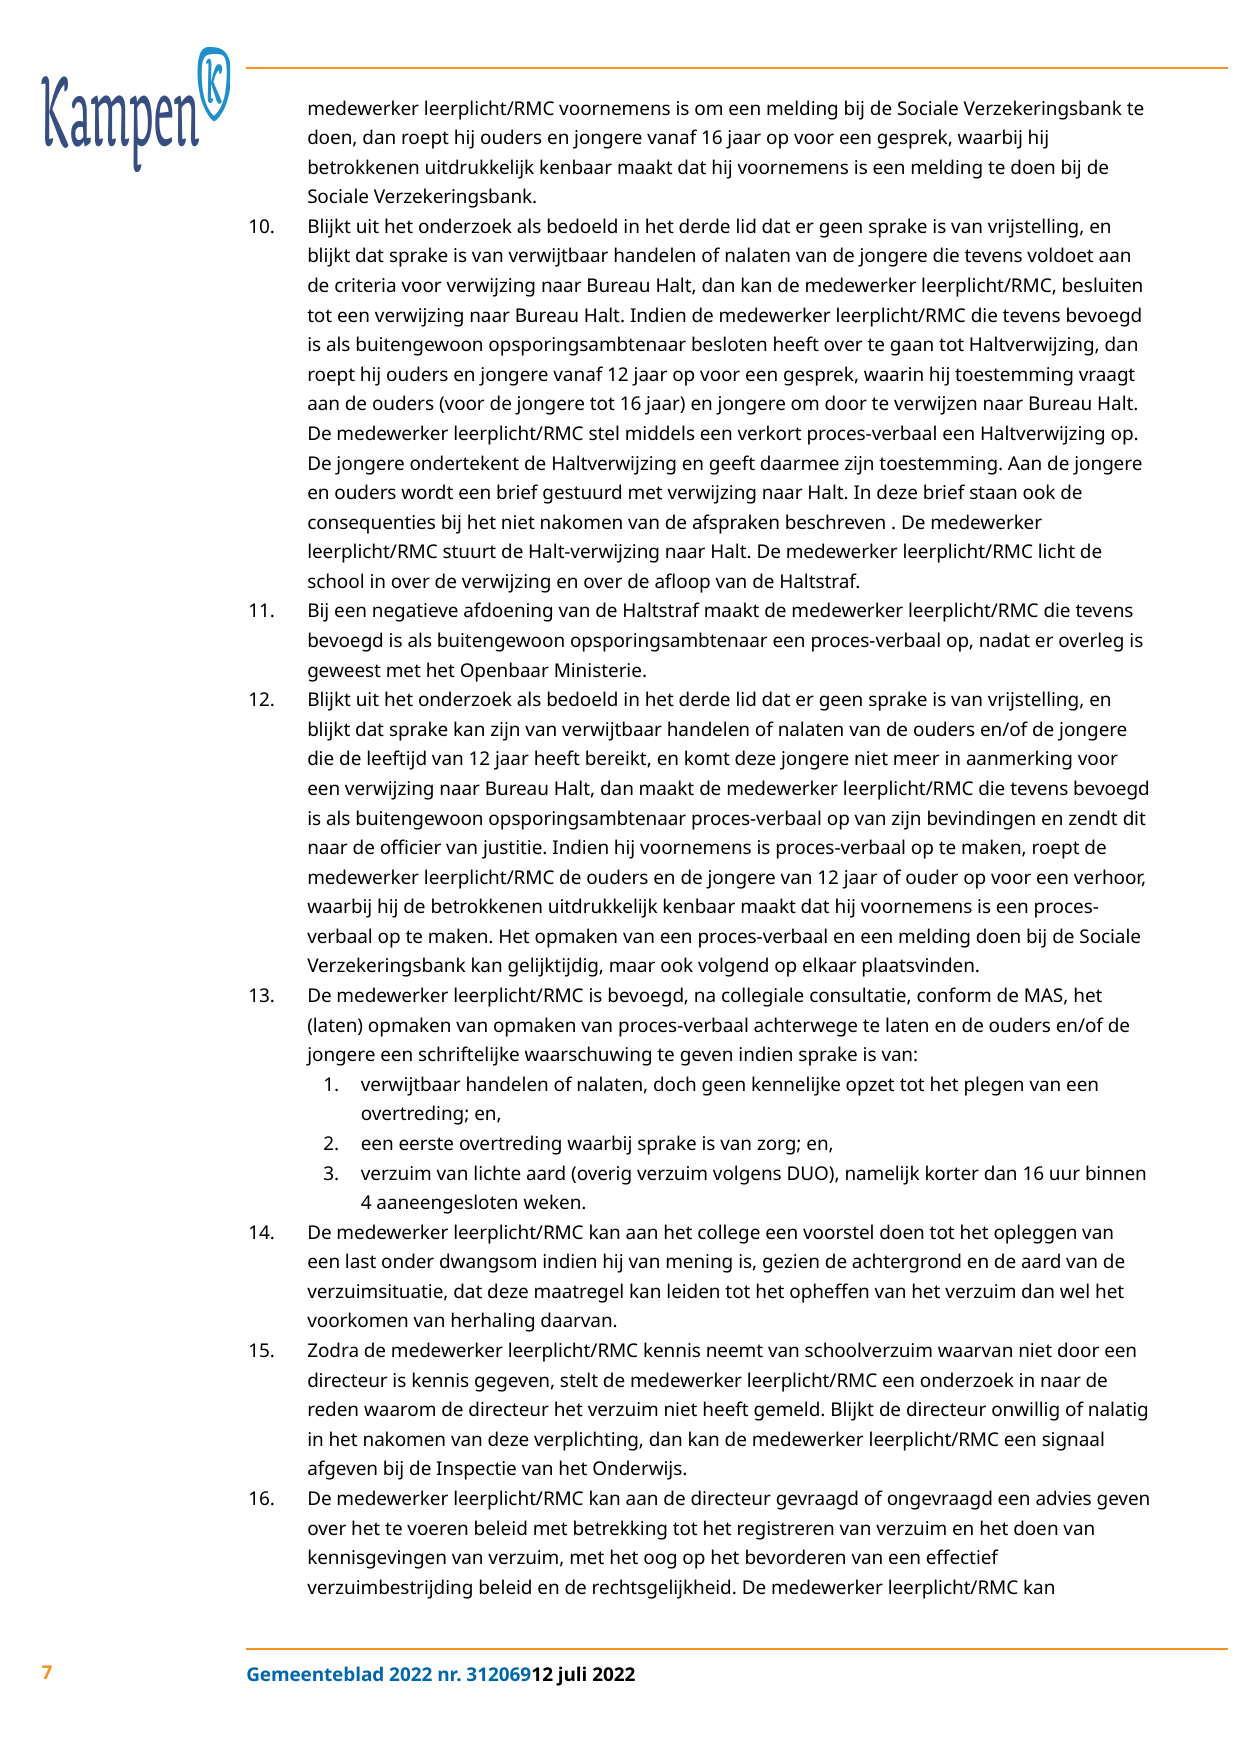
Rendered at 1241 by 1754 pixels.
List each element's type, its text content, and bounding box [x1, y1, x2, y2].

list De medewerker leerplicht/RMC kan aan het college een voorstel doen tot het opleggen van een last onder dwangsom indien hij van mening is, gezien de achtergrond en de aard van de verzuimsituatie, dat deze maatregel kan leiden tot het opheffen van het verzuim dan wel het voorkomen van herhaling daarvan. [248, 1219, 1152, 1333]
list Zodra de medewerker leerplicht/RMC kennis neemt van schoolverzuim waarvan niet door een directeur is kennis gegeven, stelt de medewerker leerplicht/RMC een onderzoek in naar de reden waarom de directeur het verzuim niet heeft gemeld. Blijkt de directeur onwillig of nalatig in het nakomen van deze verplichting, dan kan de medewerker leerplicht/RMC een signaal afgeven bij de Inspectie van het Onderwijs. [248, 1337, 1152, 1481]
list Blijkt uit het onderzoek als bedoeld in het derde lid dat er geen sprake is van vrijstelling, en blijkt dat sprake is van verwijtbaar handelen of nalaten van de jongere die tevens voldoet aan de criteria voor verwijzing naar Bureau Halt, dan kan de medewerker leerplicht/RMC, besluiten tot een verwijzing naar Bureau Halt. Indien de medewerker leerplicht/RMC die tevens bevoegd is als buitengewoon opsporingsambtenaar besloten heeft over te gaan tot Haltverwijzing, dan roept hij ouders en jongere vanaf 12 jaar op voor een gesprek, waarin hij toestemming vraagt aan de ouders (voor de jongere tot 16 jaar) en jongere om door te verwijzen naar Bureau Halt. De medewerker leerplicht/RMC stel middels een verkort proces-verbaal een Haltverwijzing op. De jongere ondertekent de Haltverwijzing en geeft daarmee zijn toestemming. Aan de jongere en ouders wordt een brief gestuurd met verwijzing naar Halt. In deze brief staan ook de consequenties bij het niet nakomen van de afspraken beschreven . De medewerker leerplicht/RMC stuurt de Halt-verwijzing naar Halt. De medewerker leerplicht/RMC licht de school in over de verwijzing en over de afloop van de Haltstraf. [248, 213, 1152, 594]
list een eerste overtreding waarbij sprake is van zorg; en, [323, 1130, 1152, 1156]
list De medewerker leerplicht/RMC is bevoegd, na collegiale consultatie, conform de MAS, het (laten) opmaken van opmaken van proces-verbaal achterwege te laten en de ouders en/of de jongere een schriftelijke waarschuwing te geven indien sprake is van: [248, 982, 1152, 1067]
picture [41, 47, 231, 172]
list Blijkt uit het onderzoek als bedoeld in het derde lid dat er geen sprake is van vrijstelling, en blijkt dat sprake kan zijn van verwijtbaar handelen of nalaten van de ouders en/of de jongere die de leeftijd van 12 jaar heeft bereikt, en komt deze jongere niet meer in aanmerking voor een verwijzing naar Bureau Halt, dan maakt de medewerker leerplicht/RMC die tevens bevoegd is als buitengewoon opsporingsambtenaar proces-verbaal op van zijn bevindingen en zendt dit naar de officier van justitie. Indien hij voornemens is proces-verbaal op te maken, roept de medewerker leerplicht/RMC de ouders en de jongere van 12 jaar of ouder op voor een verhoor, waarbij hij de betrokkenen uitdrukkelijk kenbaar maakt dat hij voornemens is een proces-verbaal op te maken. Het opmaken van een proces-verbaal en een melding doen bij de Sociale Verzekeringsbank kan gelijktijdig, maar ook volgend op elkaar plaatsvinden. [248, 686, 1152, 978]
list verwijtbaar handelen of nalaten, doch geen kennelijke opzet tot het plegen van een overtreding; en, [323, 1071, 1152, 1126]
list Bij een negatieve afdoening van de Haltstraf maakt de medewerker leerplicht/RMC die tevens bevoegd is als buitengewoon opsporingsambtenaar een proces-verbaal op, nadat er overleg is geweest met het Openbaar Ministerie. [248, 598, 1152, 683]
list medewerker leerplicht/RMC voornemens is om een melding bij de Sociale Verzekeringsbank te doen, dan roept hij ouders en jongere vanaf 16 jaar op voor een gesprek, waarbij hij betrokkenen uitdrukkelijk kenbaar maakt dat hij voornemens is een melding te doen bij de Sociale Verzekeringsbank. [248, 95, 1152, 209]
list verzuim van lichte aard (overig verzuim volgens DUO), namelijk korter dan 16 uur binnen 4 aaneengesloten weken. [323, 1160, 1152, 1215]
list De medewerker leerplicht/RMC kan aan de directeur gevraagd of ongevraagd een advies geven over het te voeren beleid met betrekking tot het registreren van verzuim en het doen van kennisgevingen van verzuim, met het oog op het bevorderen van een effectief verzuimbestrijding beleid en de rechtsgelijkheid. De medewerker leerplicht/RMC kan [248, 1485, 1152, 1600]
